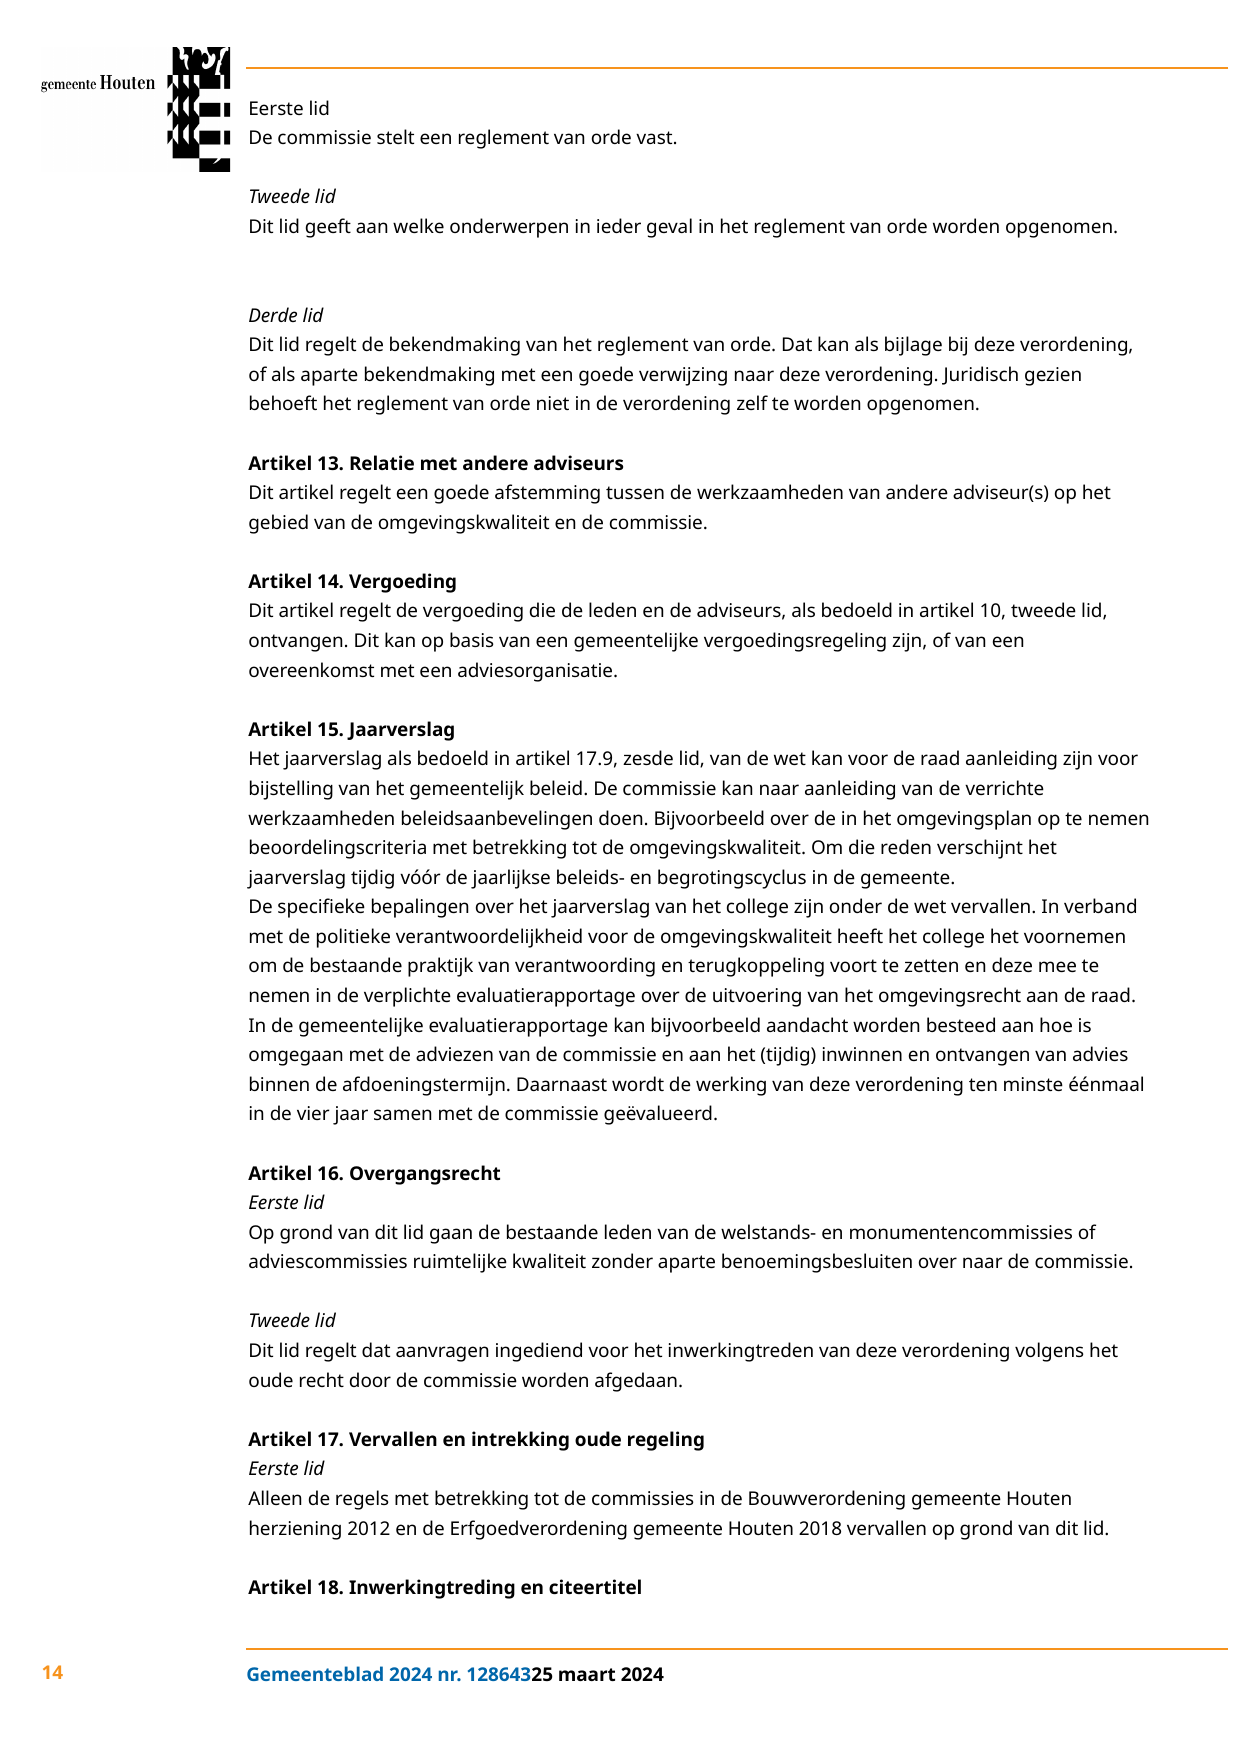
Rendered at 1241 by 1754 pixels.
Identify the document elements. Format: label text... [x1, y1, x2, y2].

text Dit lid geeft aan welke onderwerpen in ieder geval in het reglement van orde worden opgenomen. [248, 213, 1152, 239]
text Dit artikel regelt de vergoeding die de leden en de adviseurs, als bedoeld in artikel 10, tweede lid, ontvangen. Dit kan op basis van een gemeentelijke vergoedingsregeling zijn, of van een overeenkomst met een adviesorganisatie. [248, 598, 1152, 683]
text Het jaarverslag als bedoeld in artikel 17.9, zesde lid, van de wet kan voor de raad aanleiding zijn voor bijstelling van het gemeentelijk beleid. De commissie kan naar aanleiding van de verrichte werkzaamheden beleidsaanbevelingen doen. Bijvoorbeeld over de in het omgevingsplan op te nemen beoordelingscriteria met betrekking tot de omgevingskwaliteit. Om die reden verschijnt het jaarverslag tijdig vóór de jaarlijkse beleids- en begrotingscyclus in de gemeente. [248, 746, 1152, 890]
text Eerste lid [248, 1189, 1152, 1215]
text Dit lid regelt dat aanvragen ingediend voor het inwerkingtreden van deze verordening volgens het oude recht door de commissie worden afgedaan. [248, 1337, 1152, 1393]
text Artikel 13. Relatie met andere adviseurs [248, 450, 1152, 476]
text Dit artikel regelt een goede afstemming tussen de werkzaamheden van andere adviseur(s) op het gebied van de omgevingskwaliteit en de commissie. [248, 479, 1152, 535]
text Alleen de regels met betrekking tot de commissies in de Bouwverordening gemeente Houten herziening 2012 en de Erfgoedverordening gemeente Houten 2018 vervallen op grond van dit lid. [248, 1485, 1152, 1541]
text Eerste lid [248, 1456, 1152, 1481]
text Eerste lid [248, 95, 1152, 121]
text Artikel 18. Inwerkingtreding en citeertitel [248, 1574, 1152, 1600]
text Artikel 16. Overgangsrecht [248, 1160, 1152, 1186]
text Op grond van dit lid gaan de bestaande leden van de welstands- en monumentencommissies of adviescommissies ruimtelijke kwaliteit zonder aparte benoemingsbesluiten over naar de commissie. [248, 1219, 1152, 1274]
picture [41, 47, 231, 172]
text Dit lid regelt de bekendmaking van het reglement van orde. Dat kan als bijlage bij deze verordening, of als aparte bekendmaking met een goede verwijzing naar deze verordening. Juridisch gezien behoeft het reglement van orde niet in de verordening zelf te worden opgenomen. [248, 331, 1152, 416]
text Artikel 14. Vergoeding [248, 568, 1152, 594]
text De commissie stelt een reglement van orde vast. [248, 124, 1152, 150]
text Artikel 17. Vervallen en intrekking oude regeling [248, 1426, 1152, 1452]
text Tweede lid [248, 1308, 1152, 1333]
text De specifieke bepalingen over het jaarverslag van het college zijn onder de wet vervallen. In verband met de politieke verantwoordelijkheid voor de omgevingskwaliteit heeft het college het voornemen om de bestaande praktijk van verantwoording en terugkoppeling voort te zetten en deze mee te nemen in de verplichte evaluatierapportage over de uitvoering van het omgevingsrecht aan de raad. In de gemeentelijke evaluatierapportage kan bijvoorbeeld aandacht worden besteed aan hoe is omgegaan met de adviezen van de commissie en aan het (tijdig) inwinnen en ontvangen van advies binnen de afdoeningstermijn. Daarnaast wordt de werking van deze verordening ten minste éénmaal in de vier jaar samen met de commissie geëvalueerd. [248, 893, 1152, 1126]
text Derde lid [248, 302, 1152, 328]
text Artikel 15. Jaarverslag [248, 716, 1152, 742]
text Tweede lid [248, 183, 1152, 209]
